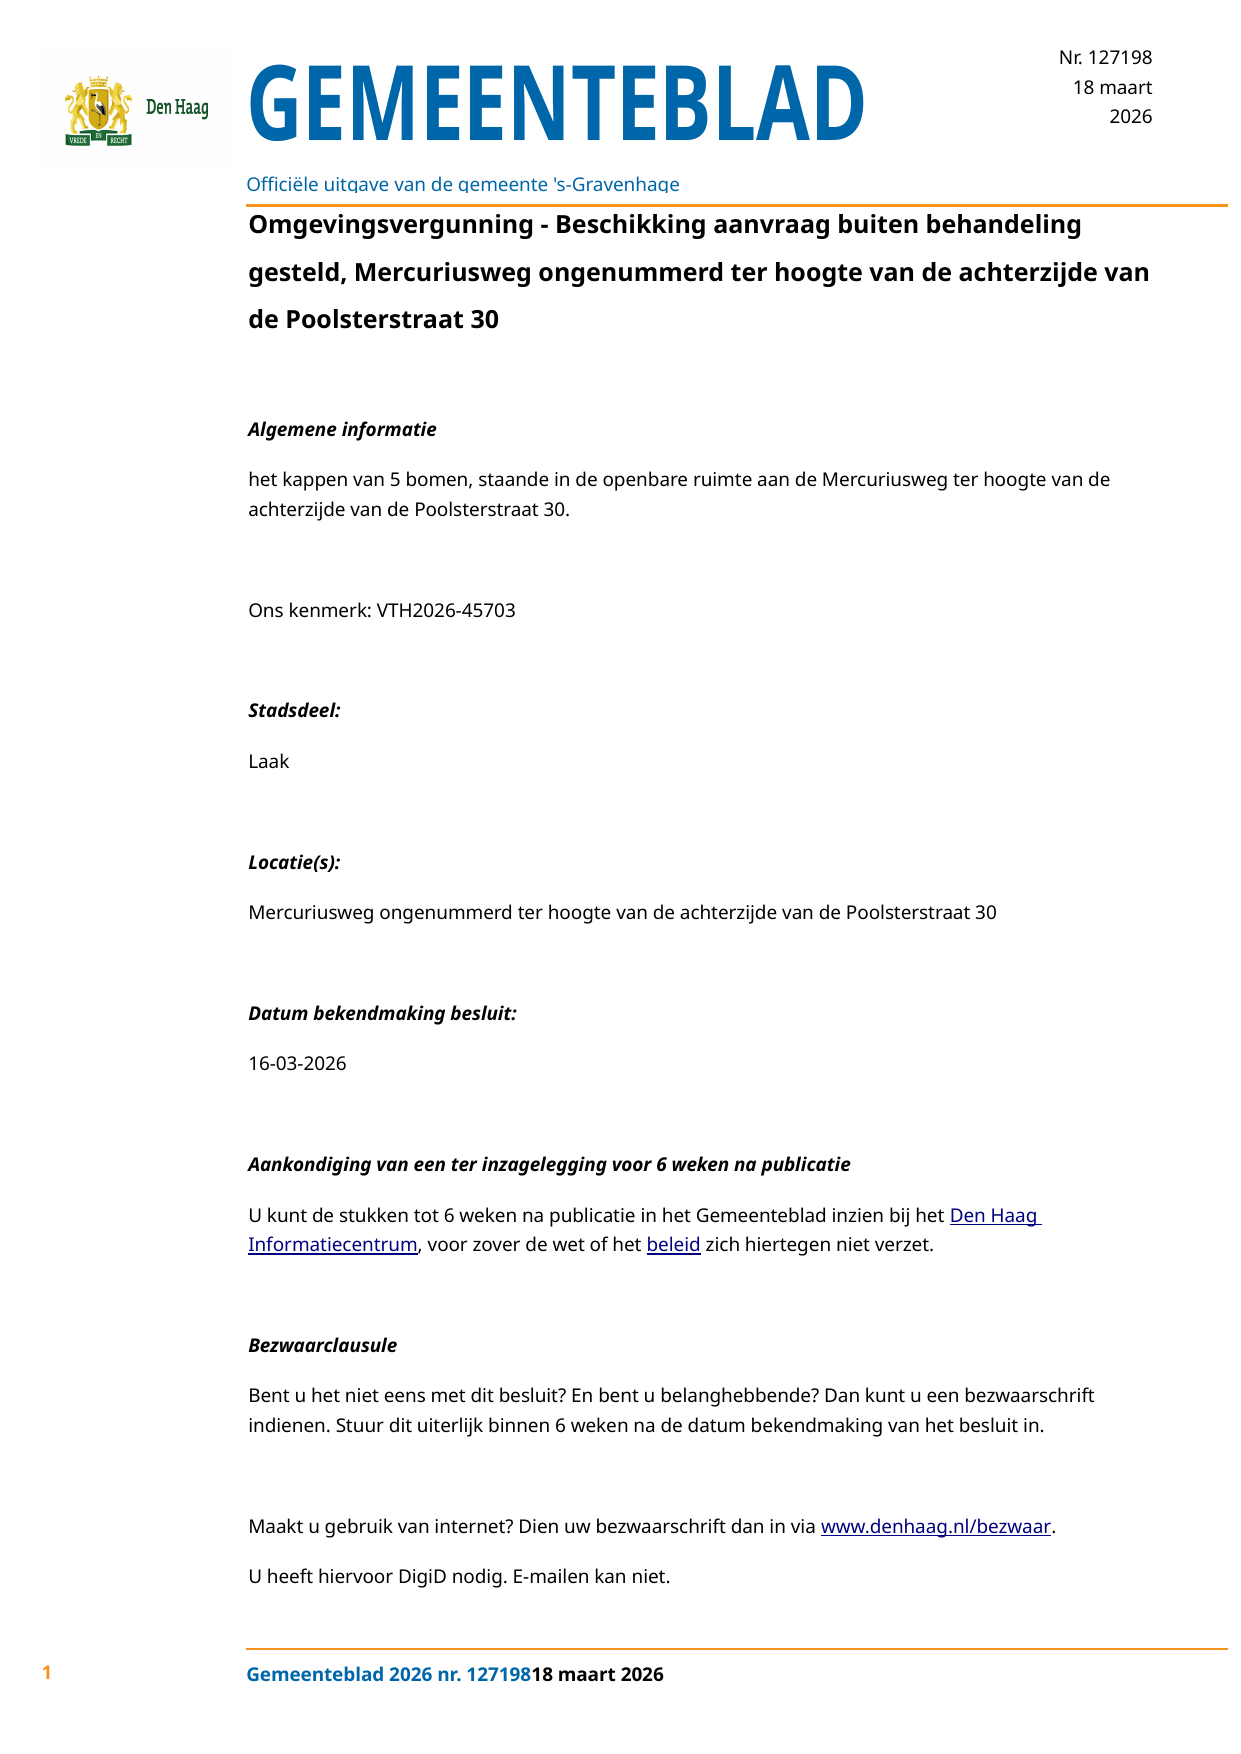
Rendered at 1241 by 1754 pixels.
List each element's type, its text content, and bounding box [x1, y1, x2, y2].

text Algemene informatie [248, 416, 1152, 442]
text Stadsdeel: [248, 698, 1152, 723]
text Aankondiging van een ter inzagelegging voor 6 weken na publicatie [248, 1151, 1152, 1177]
text U kunt de stukken tot 6 weken na publicatie in het Gemeenteblad inzien bij het Den Haag Informatiecentrum, voor zover de wet of het beleid zich hiertegen niet verzet. [248, 1202, 1152, 1257]
text Ons kenmerk: VTH2026-45703 [248, 597, 1152, 622]
text Mercuriusweg ongenummerd ter hoogte van de achterzijde van de Poolsterstraat 30 [248, 899, 1152, 925]
text 16-03-2026 [248, 1051, 1152, 1076]
text U heeft hiervoor DigiD nodig. E-mailen kan niet. [248, 1563, 1152, 1589]
text Locatie(s): [248, 849, 1152, 874]
text Datum bekendmaking besluit: [248, 1000, 1152, 1026]
text Bent u het niet eens met dit besluit? En bent u belanghebbende? Dan kunt u een bezwaarschrift indienen. Stuur dit uiterlijk binnen 6 weken na de datum bekendmaking van het besluit in. [248, 1383, 1152, 1438]
text het kappen van 5 bomen, staande in de openbare ruimte aan de Mercuriusweg ter hoogte van de achterzijde van de Poolsterstraat 30. [248, 466, 1152, 522]
picture [41, 47, 231, 172]
text Laak [248, 748, 1152, 774]
text Bezwaarclausule [248, 1332, 1152, 1358]
text Maakt u gebruik van internet? Dien uw bezwaarschrift dan in via www.denhaag.nl/bezwaar. [248, 1513, 1152, 1539]
text Omgevingsvergunning - Beschikking aanvraag buiten behandeling gesteld, Mercuriusweg ongenummerd ter hoogte van de achterzijde van de Poolsterstraat 30 [248, 207, 1152, 336]
